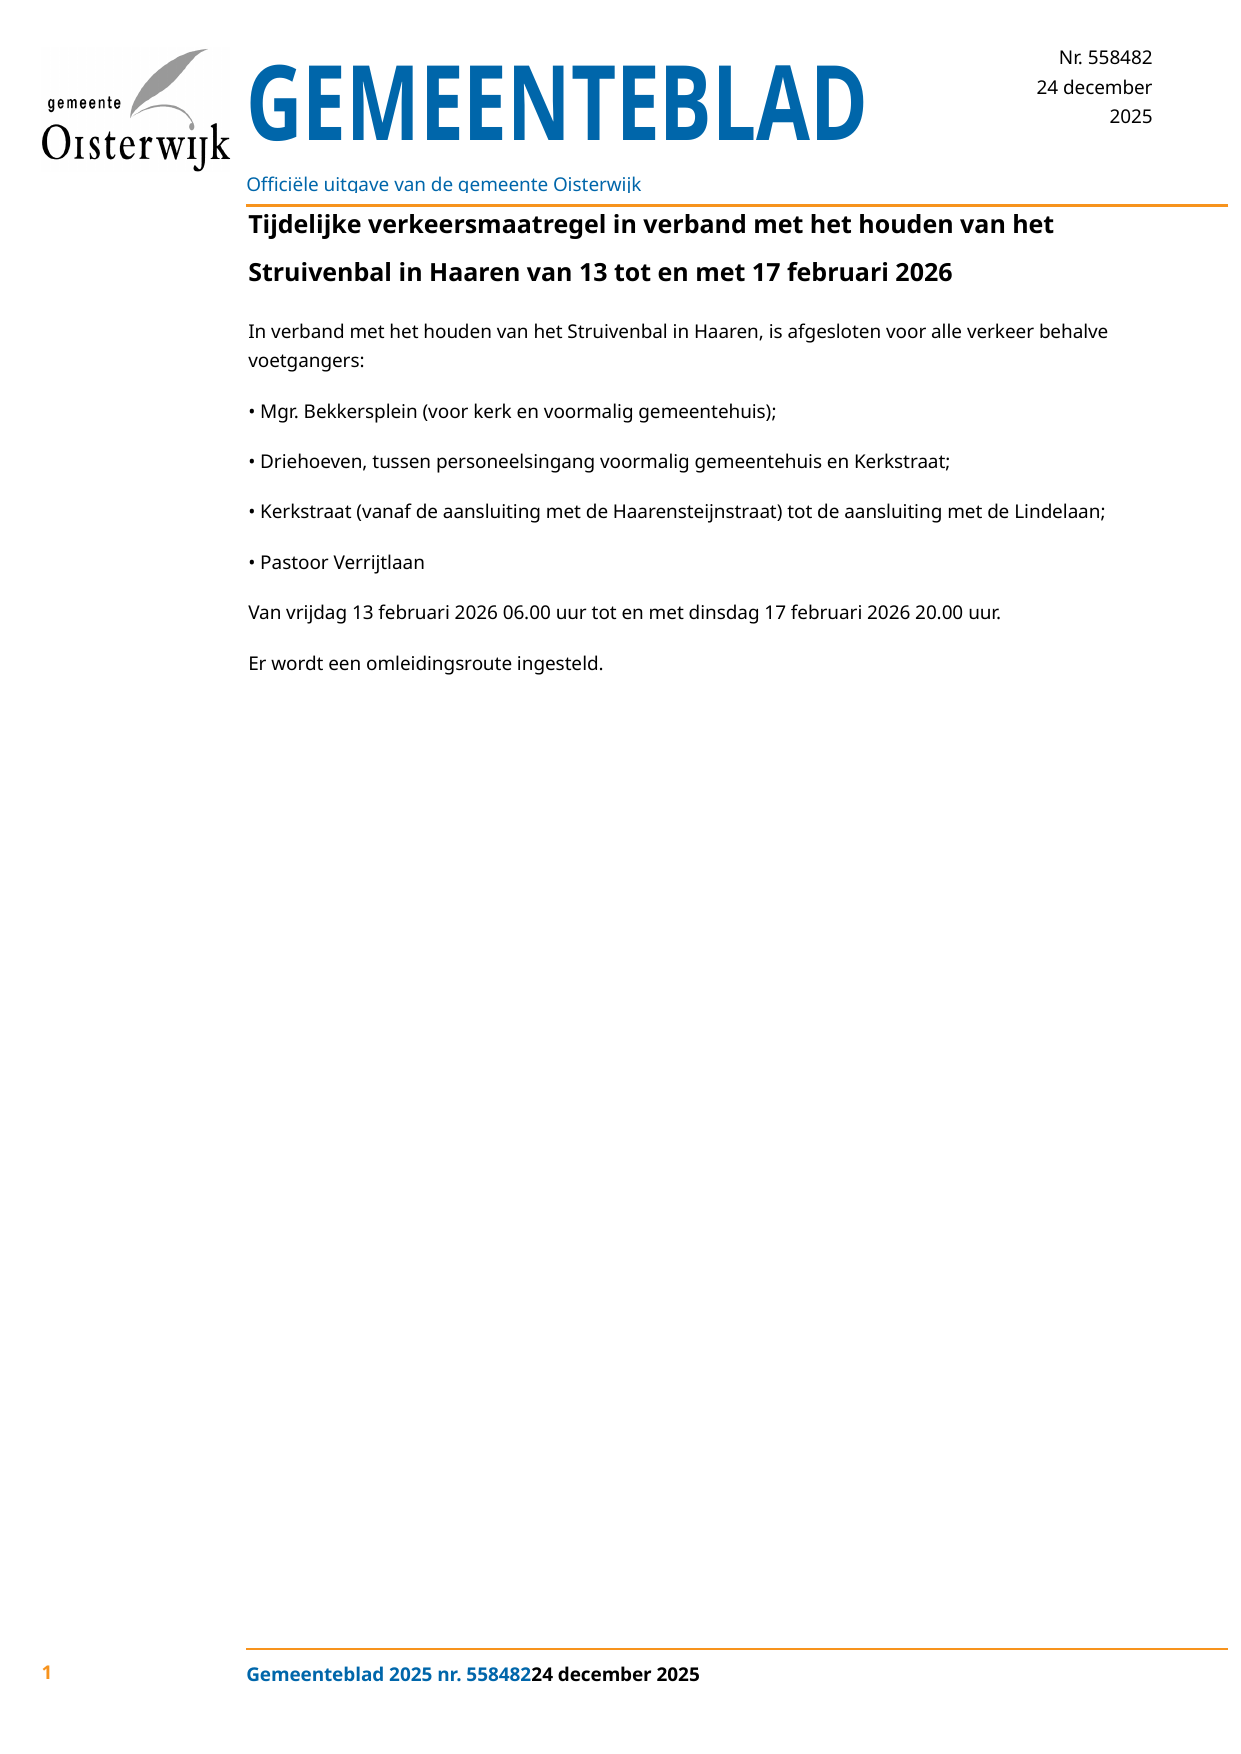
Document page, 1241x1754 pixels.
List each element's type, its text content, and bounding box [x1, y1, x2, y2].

text Tijdelijke verkeersmaatregel in verband met het houden van het Struivenbal in Haaren van 13 tot en met 17 februari 2026 [248, 207, 1152, 288]
picture [41, 47, 231, 172]
text • Mgr. Bekkersplein (voor kerk en voormalig gemeentehuis); [248, 398, 1152, 424]
text Er wordt een omleidingsroute ingesteld. [248, 650, 1152, 676]
text Van vrijdag 13 februari 2026 06.00 uur tot en met dinsdag 17 februari 2026 20.00 uur. [248, 599, 1152, 625]
text • Driehoeven, tussen personeelsingang voormalig gemeentehuis en Kerkstraat; [248, 448, 1152, 474]
text • Kerkstraat (vanaf de aansluiting met de Haarensteijnstraat) tot de aansluiting met de Lindelaan; [248, 499, 1152, 524]
text In verband met het houden van het Struivenbal in Haaren, is afgesloten voor alle verkeer behalve voetgangers: [248, 318, 1152, 373]
text • Pastoor Verrijtlaan [248, 549, 1152, 575]
